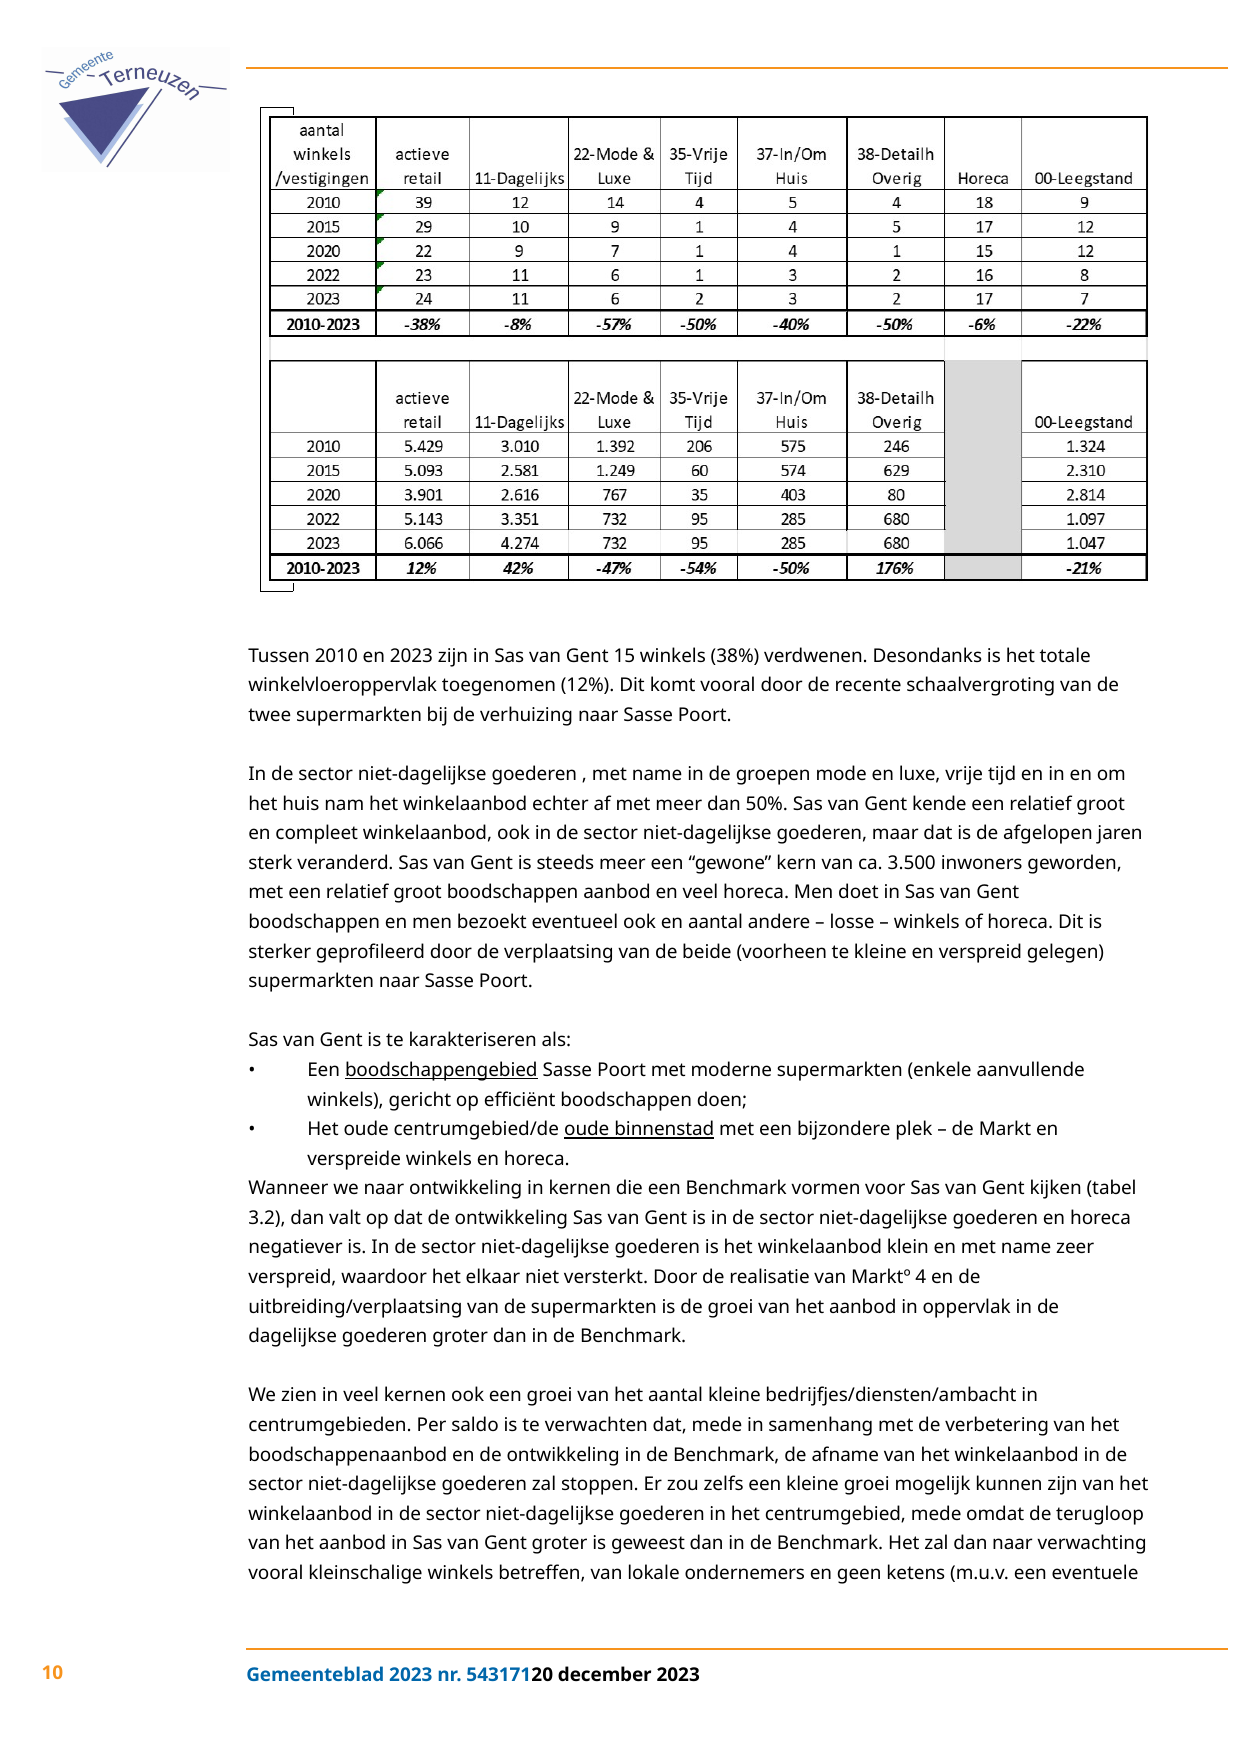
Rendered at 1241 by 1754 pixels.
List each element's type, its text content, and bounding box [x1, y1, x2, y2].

text Sas van Gent is te karakteriseren als: [248, 1027, 1152, 1052]
text Wanneer we naar ontwikkeling in kernen die een Benchmark vormen voor Sas van Gent kijken (tabel 3.2), dan valt op dat de ontwikkeling Sas van Gent is in de sector niet-dagelijkse goederen en horeca negatiever is. In de sector niet-dagelijkse goederen is het winkelaanbod klein en met name zeer verspreid, waardoor het elkaar niet versterkt. Door de realisatie van Marktº 4 en de uitbreiding/verplaatsing van de supermarkten is de groei van het aanbod in oppervlak in de dagelijkse goederen groter dan in de Benchmark. [248, 1174, 1152, 1348]
text In de sector niet-dagelijkse goederen , met name in de groepen mode en luxe, vrije tijd en in en om het huis nam het winkelaanbod echter af met meer dan 50%. Sas van Gent kende een relatief groot en compleet winkelaanbod, ook in de sector niet-dagelijkse goederen, maar dat is de afgelopen jaren sterk veranderd. Sas van Gent is steeds meer een “gewone” kern van ca. 3.500 inwoners geworden, met een relatief groot boodschappen aanbod en veel horeca. Men doet in Sas van Gent boodschappen en men bezoekt eventueel ook en aantal andere – losse – winkels of horeca. Dit is sterker geprofileerd door de verplaatsing van de beide (voorheen te kleine en verspreid gelegen) supermarkten naar Sasse Poort. [248, 760, 1152, 993]
text We zien in veel kernen ook een groei van het aantal kleine bedrijfjes/diensten/ambacht in centrumgebieden. Per saldo is te verwachten dat, mede in samenhang met de verbetering van het boodschappenaanbod en de ontwikkeling in de Benchmark, de afname van het winkelaanbod in de sector niet-dagelijkse goederen zal stoppen. Er zou zelfs een kleine groei mogelijk kunnen zijn van het winkelaanbod in de sector niet-dagelijkse goederen in het centrumgebied, mede omdat de terugloop van het aanbod in Sas van Gent groter is geweest dan in de Benchmark. Het zal dan naar verwachting vooral kleinschalige winkels betreffen, van lokale ondernemers en geen ketens (m.u.v. een eventuele [248, 1382, 1152, 1585]
picture [268, 115, 1149, 583]
text Tussen 2010 en 2023 zijn in Sas van Gent 15 winkels (38%) verdwenen. Desondanks is het totale winkelvloeroppervlak toegenomen (12%). Dit komt vooral door de recente schaalvergroting van de twee supermarkten bij de verhuizing naar Sasse Poort. [248, 642, 1152, 727]
list Een boodschappengebied Sasse Poort met moderne supermarkten (enkele aanvullende winkels), gericht op efficiënt boodschappen doen; [248, 1056, 1152, 1112]
picture [41, 47, 231, 172]
list Het oude centrumgebied/de oude binnenstad met een bijzondere plek – de Markt en verspreide winkels en horeca. [248, 1115, 1152, 1171]
